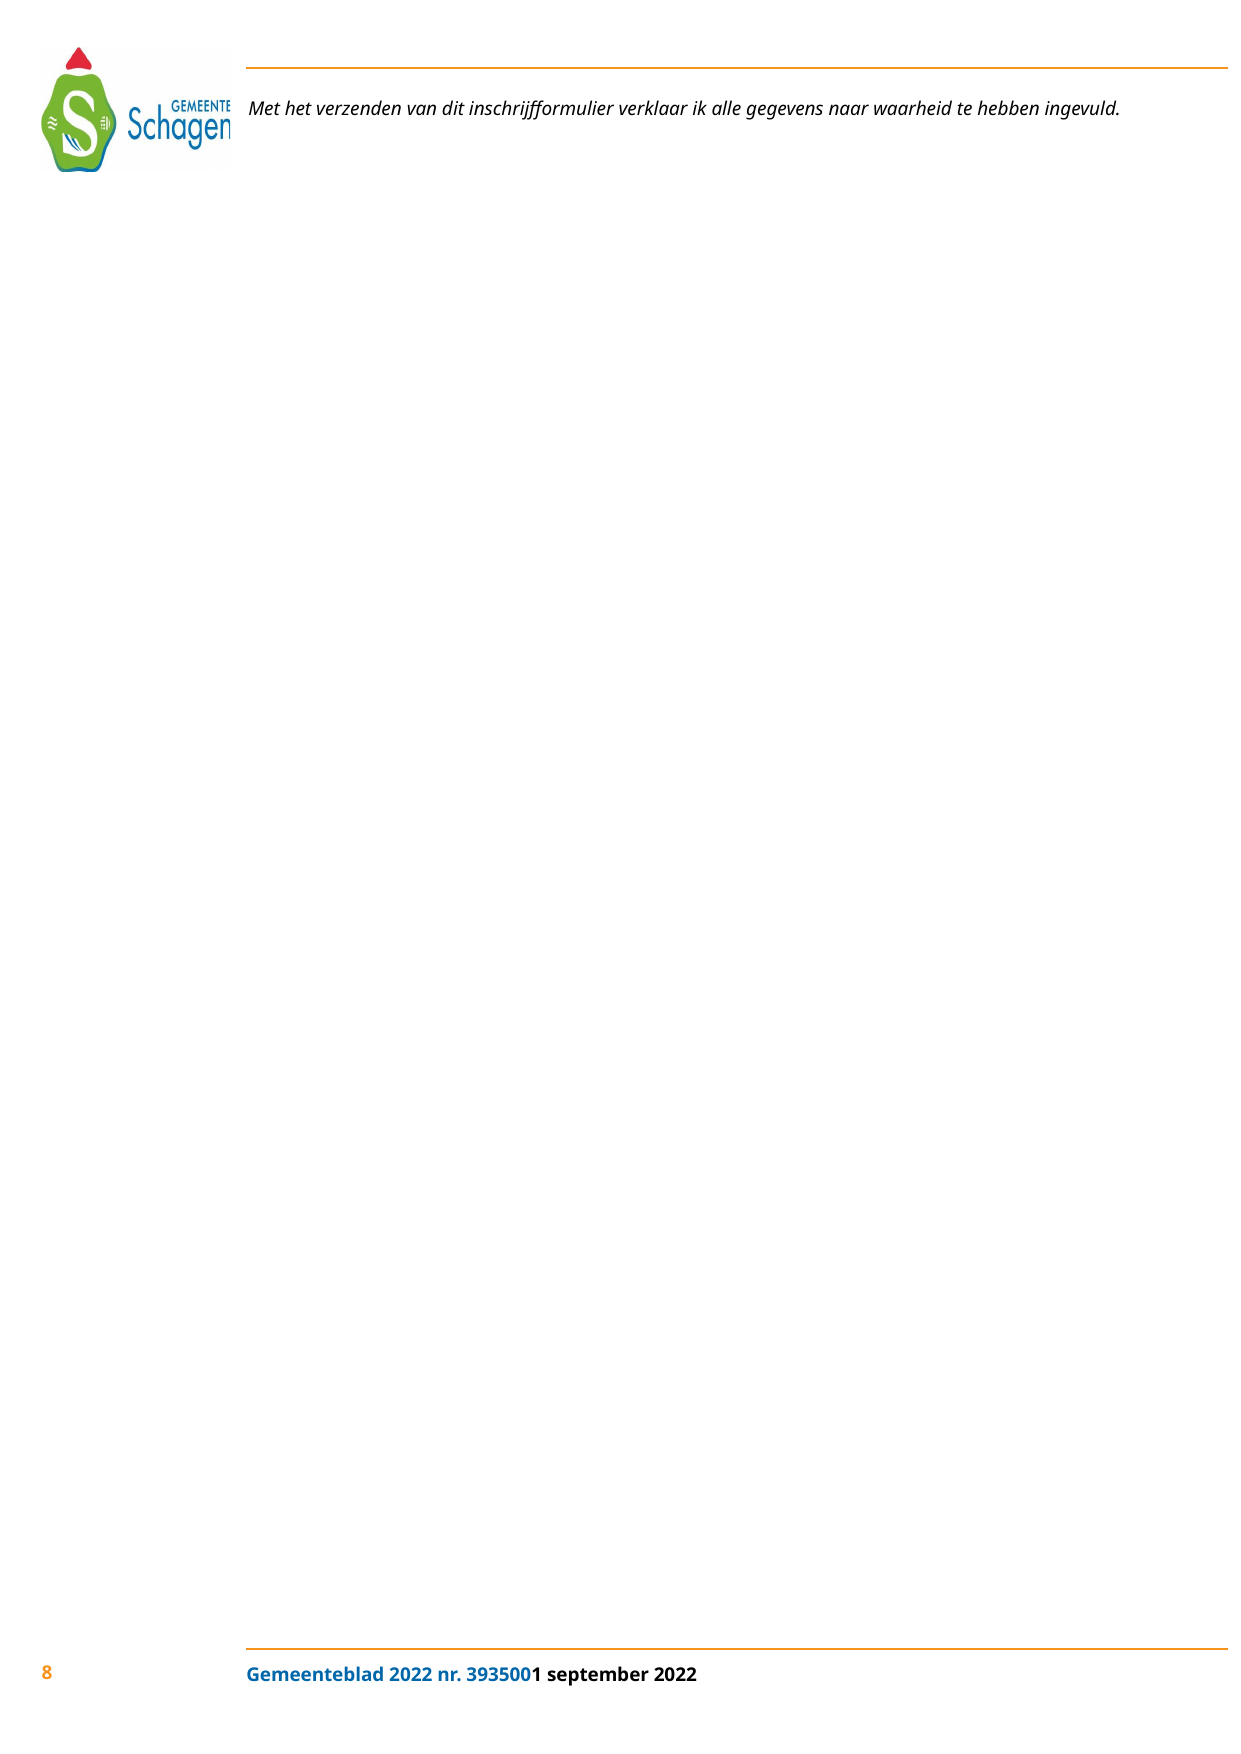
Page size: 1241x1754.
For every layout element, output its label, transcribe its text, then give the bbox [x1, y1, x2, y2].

text Met het verzenden van dit inschrijfformulier verklaar ik alle gegevens naar waarheid te hebben ingevuld. [248, 95, 1152, 121]
picture [41, 47, 231, 172]
